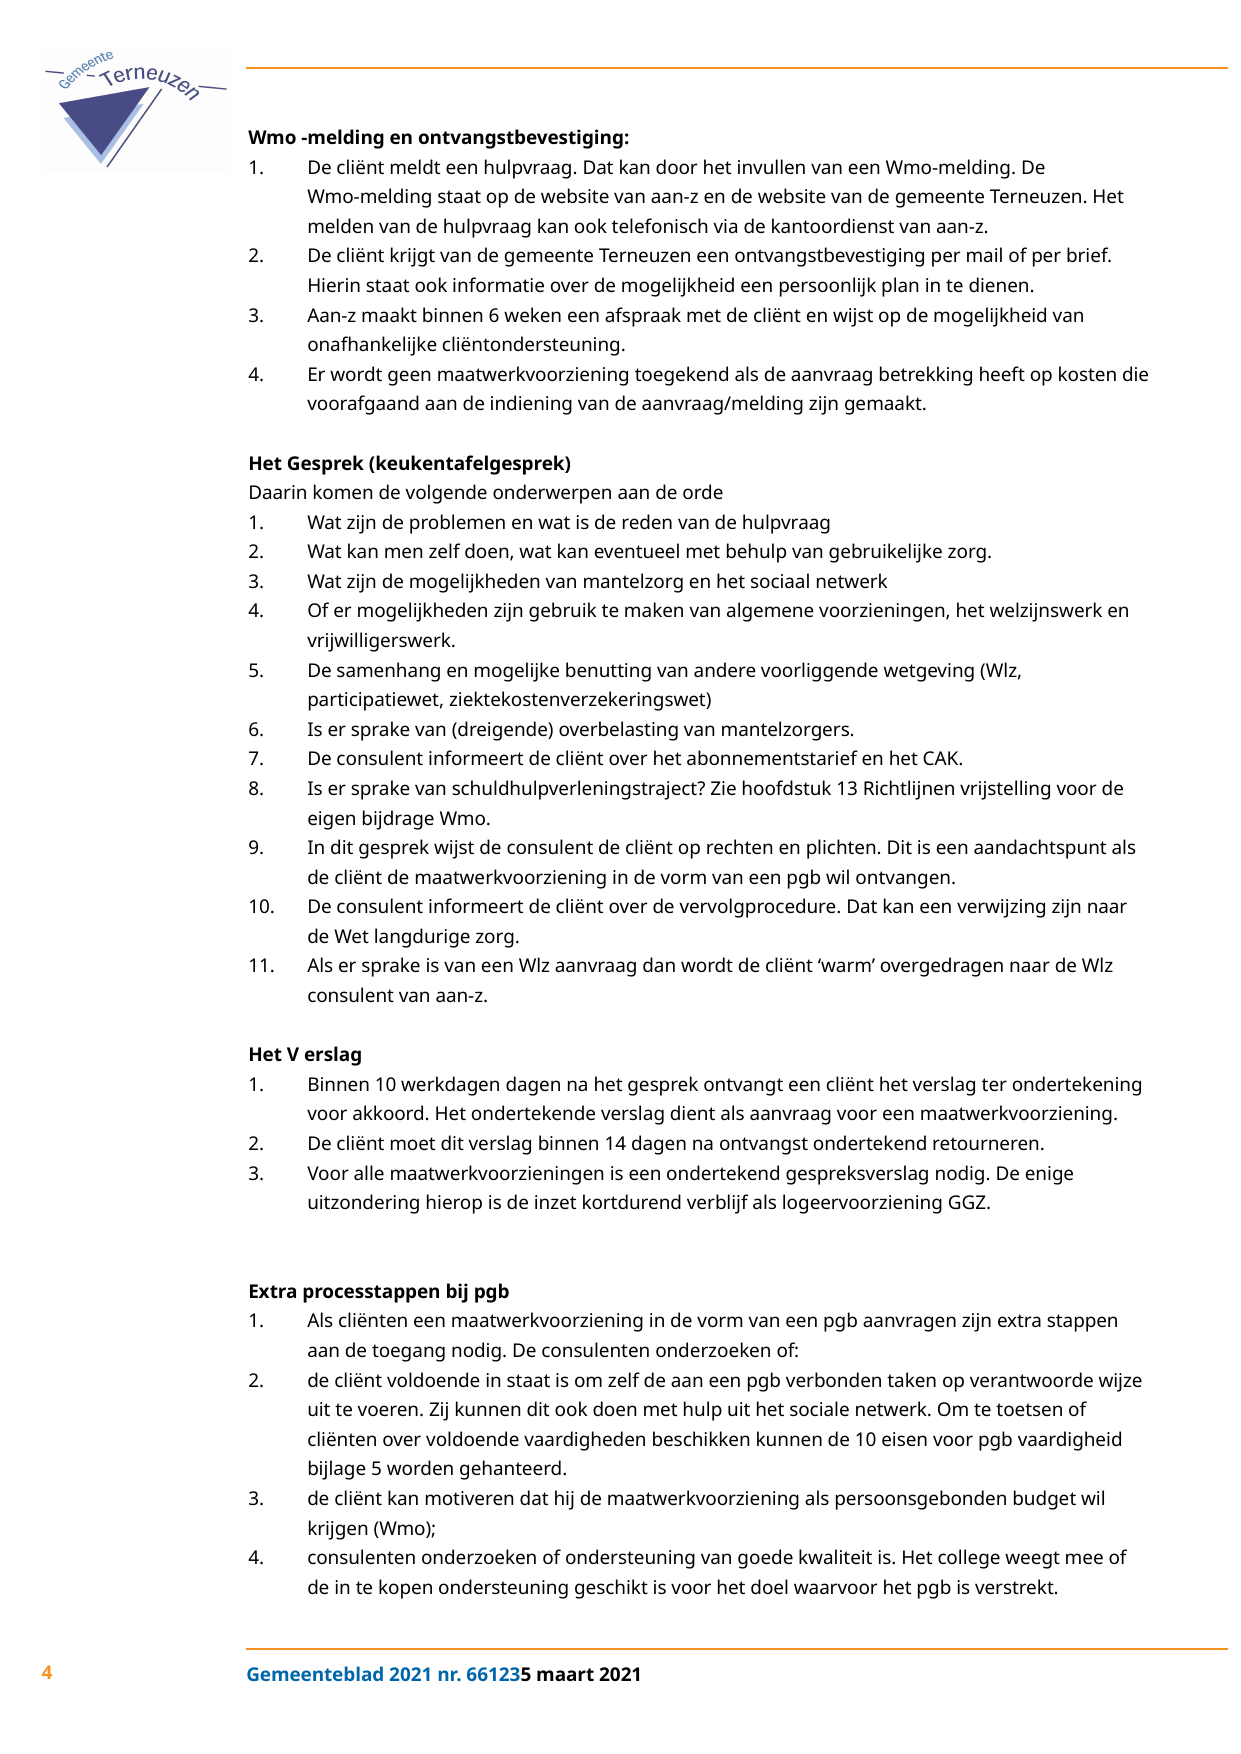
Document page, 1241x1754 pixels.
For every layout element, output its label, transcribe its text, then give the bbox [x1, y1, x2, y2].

picture [41, 47, 231, 172]
list Voor alle maatwerkvoorzieningen is een ondertekend gespreksverslag nodig. De enige uitzondering hierop is de inzet kortdurend verblijf als logeervoorziening GGZ. [248, 1160, 1152, 1215]
list De cliënt meldt een hulpvraag. Dat kan door het invullen van een Wmo-melding. De [248, 154, 1152, 180]
list In dit gesprek wijst de consulent de cliënt op rechten en plichten. Dit is een aandachtspunt als de cliënt de maatwerkvoorziening in de vorm van een pgb wil ontvangen. [248, 834, 1152, 890]
list Is er sprake van schuldhulpverleningstraject? Zie hoofdstuk 13 Richtlijnen vrijstelling voor de eigen bijdrage Wmo. [248, 775, 1152, 831]
list De consulent informeert de cliënt over het abonnementstarief en het CAK. [248, 746, 1152, 771]
list Wat kan men zelf doen, wat kan eventueel met behulp van gebruikelijke zorg. [248, 538, 1152, 564]
list de cliënt kan motiveren dat hij de maatwerkvoorziening als persoonsgebonden budget wil krijgen (Wmo); [248, 1485, 1152, 1541]
list Als cliënten een maatwerkvoorziening in de vorm van een pgb aanvragen zijn extra stappen aan de toegang nodig. De consulenten onderzoeken of: [248, 1308, 1152, 1363]
list Is er sprake van (dreigende) overbelasting van mantelzorgers. [248, 716, 1152, 742]
list Binnen 10 werkdagen dagen na het gesprek ontvangt een cliënt het verslag ter ondertekening voor akkoord. Het ondertekende verslag dient als aanvraag voor een maatwerkvoorziening. [248, 1071, 1152, 1126]
list Wat zijn de mogelijkheden van mantelzorg en het sociaal netwerk [248, 568, 1152, 594]
list De cliënt krijgt van de gemeente Terneuzen een ontvangstbevestiging per mail of per brief. Hierin staat ook informatie over de mogelijkheid een persoonlijk plan in te dienen. [248, 243, 1152, 298]
text Het V erslag [248, 1041, 1152, 1067]
list De consulent informeert de cliënt over de vervolgprocedure. Dat kan een verwijzing zijn naar de Wet langdurige zorg. [248, 893, 1152, 949]
list Of er mogelijkheden zijn gebruik te maken van algemene voorzieningen, het welzijnswerk en vrijwilligerswerk. [248, 598, 1152, 653]
list Er wordt geen maatwerkvoorziening toegekend als de aanvraag betrekking heeft op kosten die voorafgaand aan de indiening van de aanvraag/melding zijn gemaakt. [248, 361, 1152, 416]
list De cliënt moet dit verslag binnen 14 dagen na ontvangst ondertekend retourneren. [248, 1130, 1152, 1156]
list de cliënt voldoende in staat is om zelf de aan een pgb verbonden taken op verantwoorde wijze uit te voeren. Zij kunnen dit ook doen met hulp uit het sociale netwerk. Om te toetsen of cliënten over voldoende vaardigheden beschikken kunnen de 10 eisen voor pgb vaardigheid bijlage 5 worden gehanteerd. [248, 1367, 1152, 1481]
list consulenten onderzoeken of ondersteuning van goede kwaliteit is. Het college weegt mee of de in te kopen ondersteuning geschikt is voor het doel waarvoor het pgb is verstrekt. [248, 1544, 1152, 1600]
list Aan-z maakt binnen 6 weken een afspraak met de cliënt en wijst op de mogelijkheid van onafhankelijke cliëntondersteuning. [248, 302, 1152, 357]
list De samenhang en mogelijke benutting van andere voorliggende wetgeving (Wlz, participatiewet, ziektekostenverzekeringswet) [248, 657, 1152, 712]
list Wat zijn de problemen en wat is de reden van de hulpvraag [248, 509, 1152, 535]
text Het Gesprek (keukentafelgesprek) [248, 450, 1152, 476]
text Daarin komen de volgende onderwerpen aan de orde [248, 479, 1152, 505]
text Wmo -melding en ontvangstbevestiging: [248, 124, 1152, 150]
list Wmo-melding staat op de website van aan-z en de website van de gemeente Terneuzen. Het melden van de hulpvraag kan ook telefonisch via de kantoordienst van aan-z. [248, 183, 1152, 239]
text Extra processtappen bij pgb [248, 1278, 1152, 1304]
list Als er sprake is van een Wlz aanvraag dan wordt de cliënt ‘warm’ overgedragen naar de Wlz consulent van aan-z. [248, 953, 1152, 1008]
